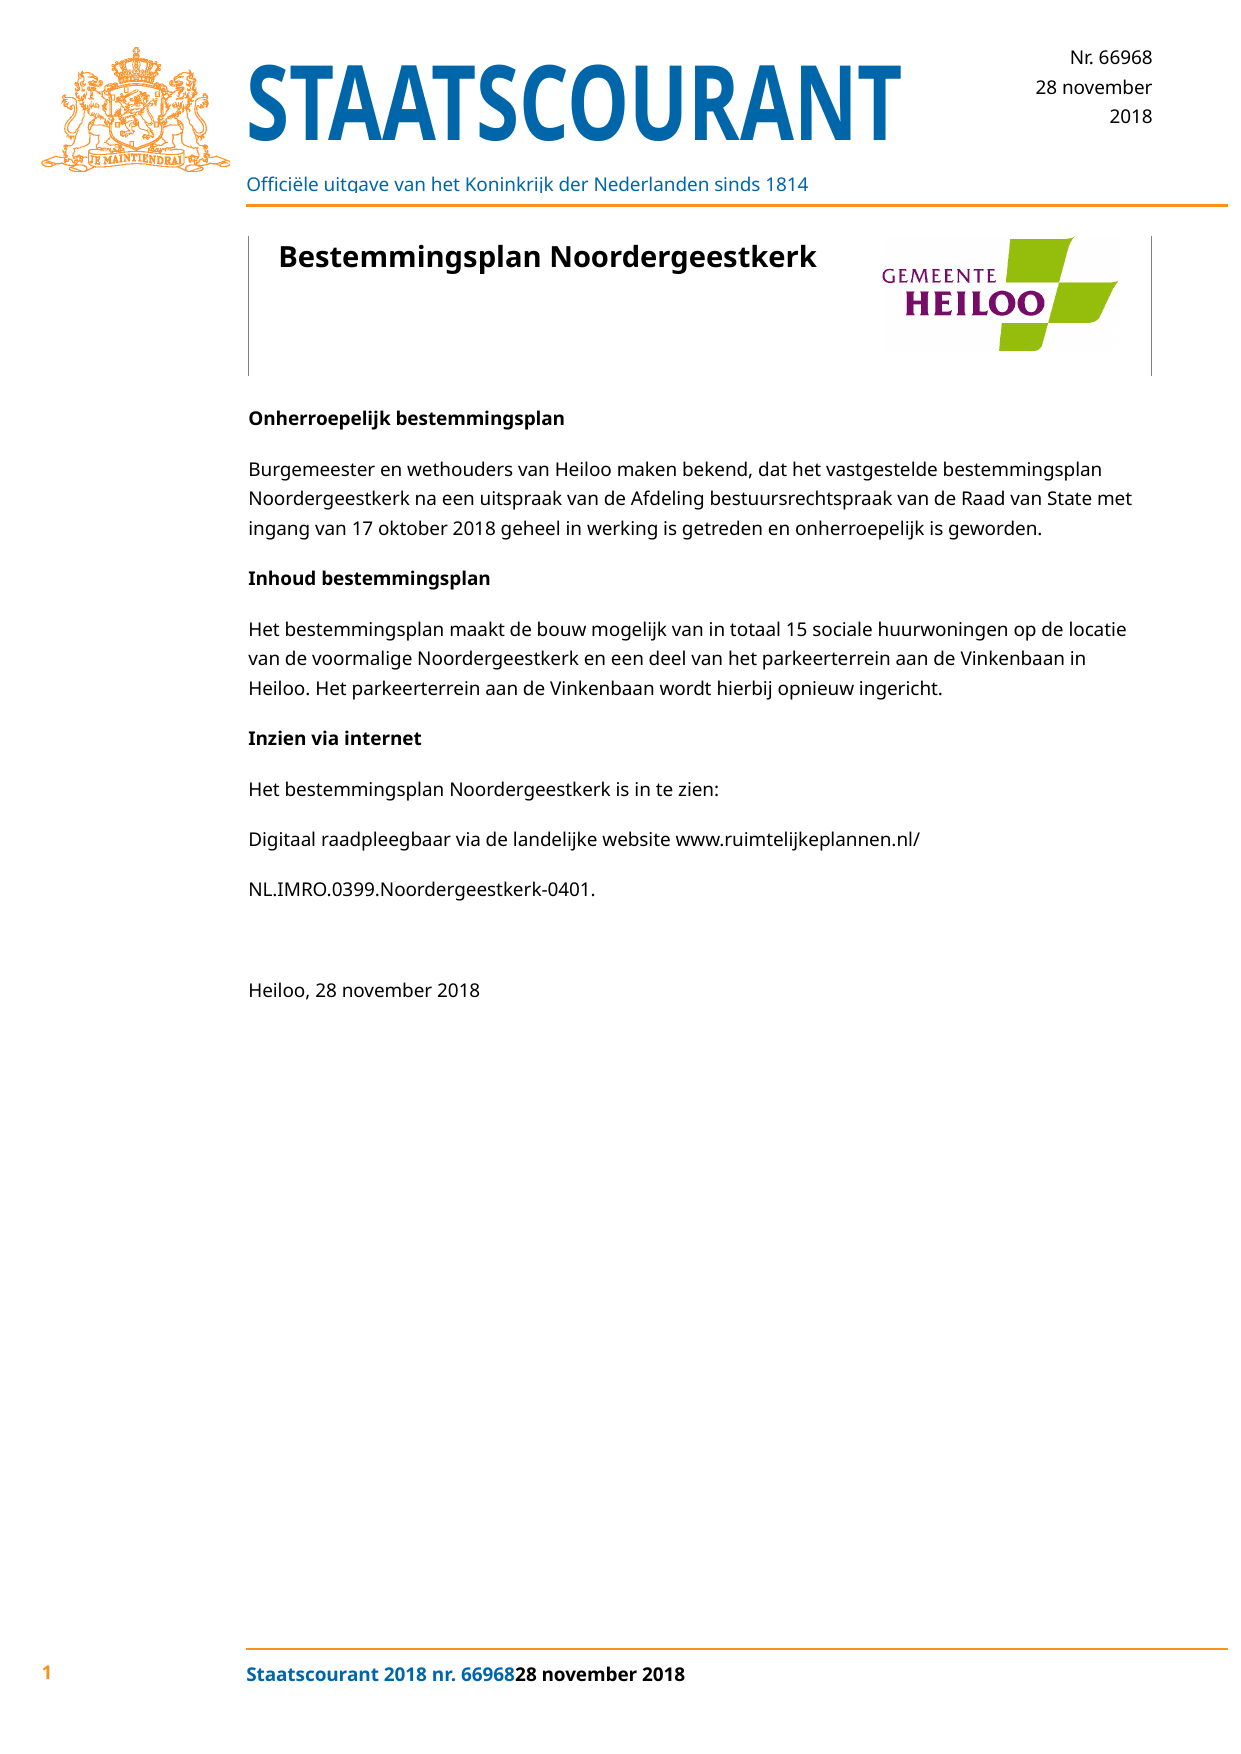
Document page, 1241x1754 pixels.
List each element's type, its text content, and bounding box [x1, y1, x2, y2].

table_header [850, 236, 1151, 376]
text Digitaal raadpleegbaar via de landelijke website www.ruimtelijkeplannen.nl/ [248, 826, 1152, 852]
text Burgemeester en wethouders van Heiloo maken bekend, dat het vastgestelde bestemmingsplan Noordergeestkerk na een uitspraak van de Afdeling bestuursrechtspraak van de Raad van State met ingang van 17 oktober 2018 geheel in werking is getreden en onherroepelijk is geworden. [248, 456, 1152, 541]
text Inhoud bestemmingsplan [248, 565, 1152, 591]
text NL.IMRO.0399.Noordergeestkerk-0401. [248, 877, 1152, 902]
text Het bestemmingsplan Noordergeestkerk is in te zien: [248, 776, 1152, 802]
picture [41, 47, 231, 172]
text Onherroepelijk bestemmingsplan [248, 405, 1152, 431]
text Inzien via internet [248, 725, 1152, 751]
picture [882, 236, 1119, 351]
table_header Bestemmingsplan Noordergeestkerk [249, 236, 850, 376]
text Heiloo, 28 november 2018 [248, 977, 1152, 1003]
text Het bestemmingsplan maakt de bouw mogelijk van in totaal 15 sociale huurwoningen op de locatie van de voormalige Noordergeestkerk en een deel van het parkeerterrein aan de Vinkenbaan in Heiloo. Het parkeerterrein aan de Vinkenbaan wordt hierbij opnieuw ingericht. [248, 616, 1152, 701]
